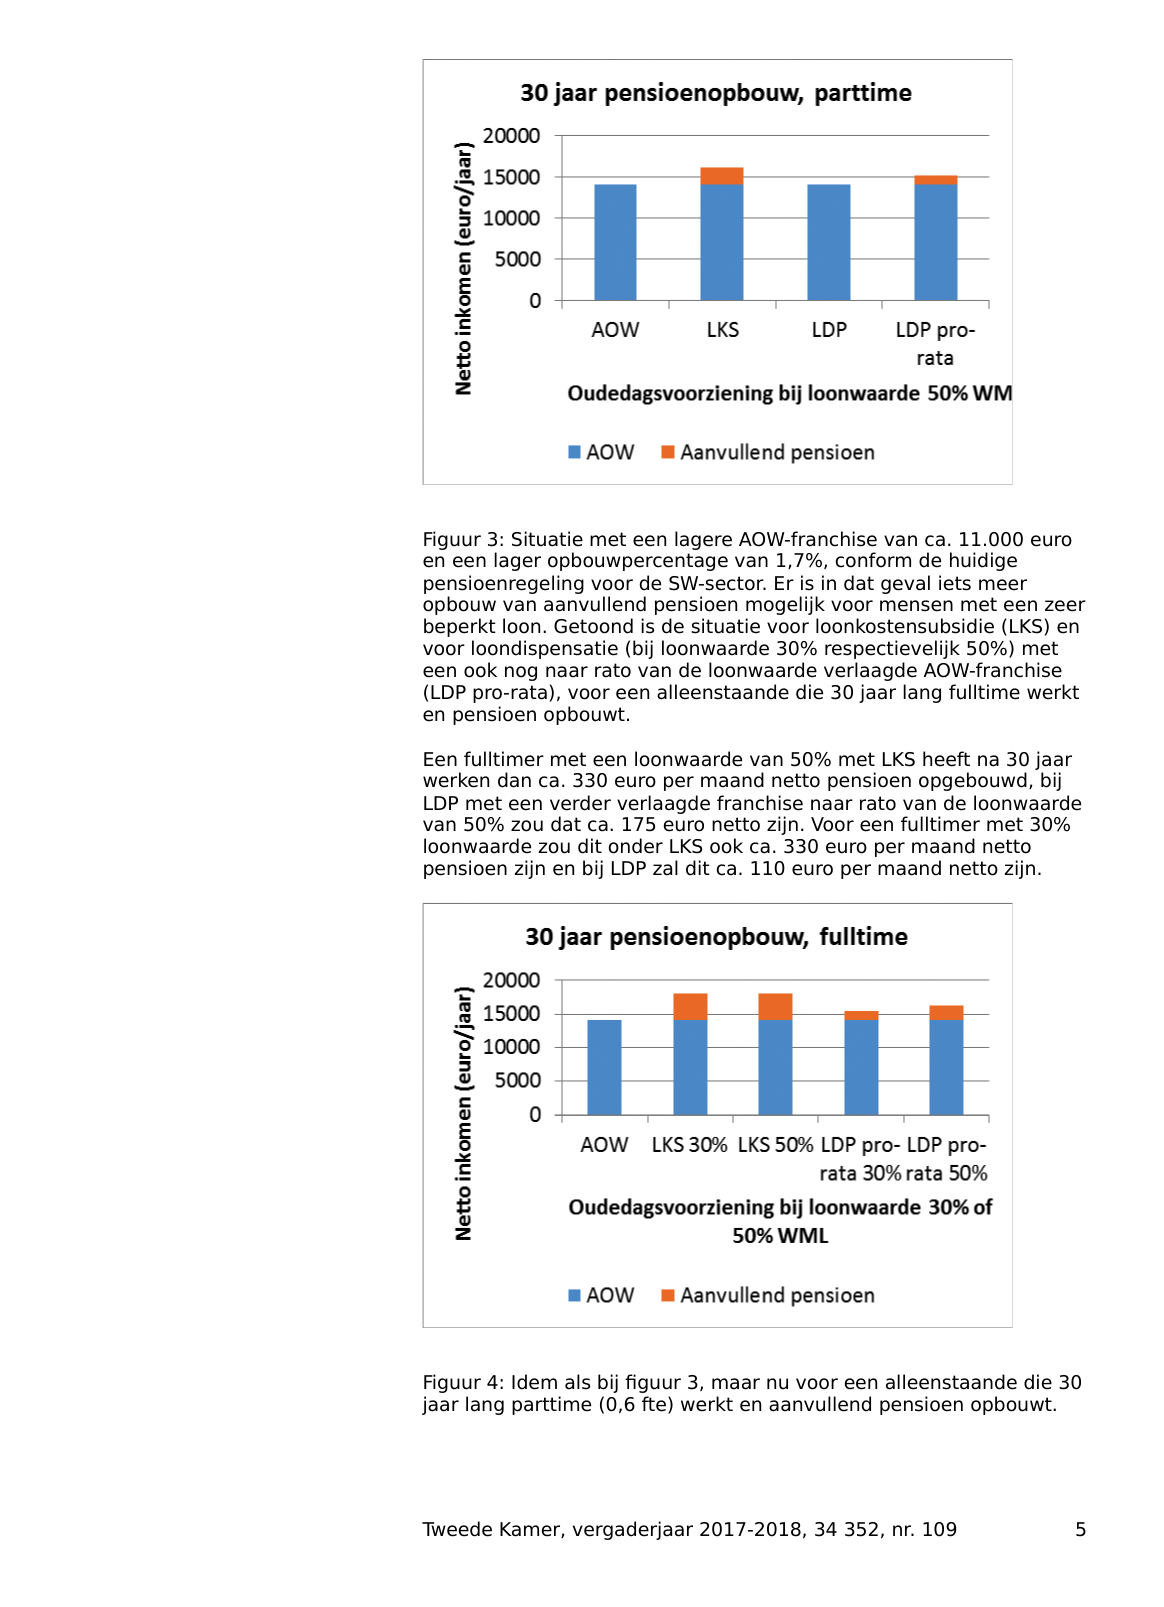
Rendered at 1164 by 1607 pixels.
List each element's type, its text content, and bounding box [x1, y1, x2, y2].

text Een fulltimer met een loonwaarde van 50% met LKS heeft na 30 jaar werken dan ca. 330 euro per maand netto pensioen opgebouwd, bij LDP met een verder verlaagde franchise naar rato van de loonwaarde van 50% zou dat ca. 175 euro netto zijn. Voor een fulltimer met 30% loonwaarde zou dit onder LKS ook ca. 330 euro per maand netto pensioen zijn en bij LDP zal dit ca. 110 euro per maand netto zijn. [422, 748, 1087, 880]
picture [422, 902, 1013, 1328]
picture [422, 59, 1013, 485]
text Figuur 4: Idem als bij figuur 3, maar nu voor een alleenstaande die 30 jaar lang parttime (0,6 fte) werkt en aanvullend pensioen opbouwt. [422, 1372, 1087, 1416]
text Figuur 3: Situatie met een lagere AOW-franchise van ca. 11.000 euro en een lager opbouwpercentage van 1,7%, conform de huidige pensioenregeling voor de SW-sector. Er is in dat geval iets meer opbouw van aanvullend pensioen mogelijk voor mensen met een zeer beperkt loon. Getoond is de situatie voor loonkostensubsidie (LKS) en voor loondispensatie (bij loonwaarde 30% respectievelijk 50%) met een ook nog naar rato van de loonwaarde verlaagde AOW-franchise (LDP pro-rata), voor een alleenstaande die 30 jaar lang fulltime werkt en pensioen opbouwt. [422, 528, 1087, 726]
